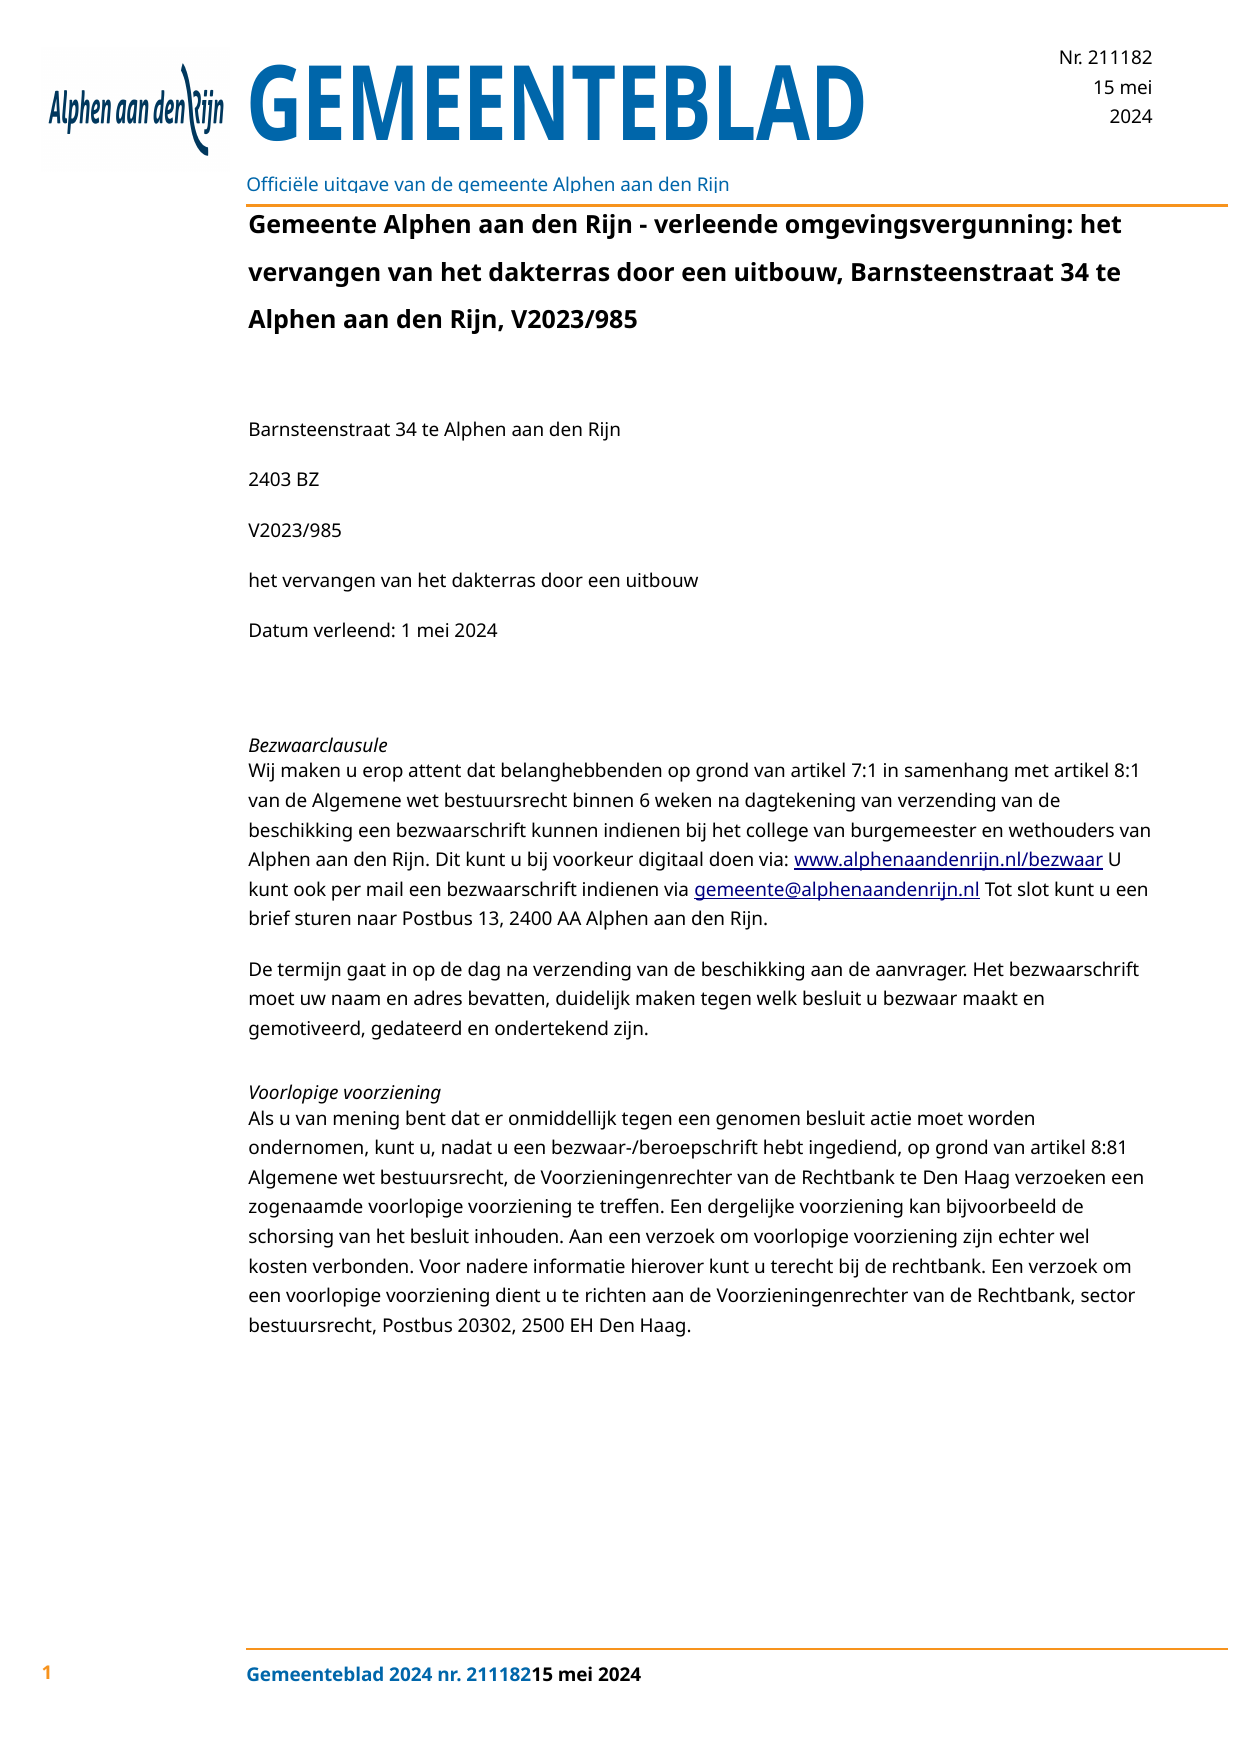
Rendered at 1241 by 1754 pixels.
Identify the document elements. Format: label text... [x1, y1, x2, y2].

text Wij maken u erop attent dat belanghebbenden op grond van artikel 7:1 in samenhang met artikel 8:1 van de Algemene wet bestuursrecht binnen 6 weken na dagtekening van verzending van de beschikking een bezwaarschrift kunnen indienen bij het college van burgemeester en wethouders van Alphen aan den Rijn. Dit kunt u bij voorkeur digitaal doen via: www.alphenaandenrijn.nl/bezwaar U kunt ook per mail een bezwaarschrift indienen via gemeente@alphenaandenrijn.nl Tot slot kunt u een brief sturen naar Postbus 13, 2400 AA Alphen aan den Rijn. [248, 758, 1152, 931]
text Gemeente Alphen aan den Rijn - verleende omgevingsvergunning: het vervangen van het dakterras door een uitbouw, Barnsteenstraat 34 te Alphen aan den Rijn, V2023/985 [248, 207, 1152, 336]
text Barnsteenstraat 34 te Alphen aan den Rijn [248, 416, 1152, 442]
text 2403 BZ [248, 466, 1152, 492]
picture [41, 47, 231, 172]
text V2023/985 [248, 517, 1152, 542]
text Als u van mening bent dat er onmiddellijk tegen een genomen besluit actie moet worden ondernomen, kunt u, nadat u een bezwaar-/beroepschrift hebt ingediend, op grond van artikel 8:81 Algemene wet bestuursrecht, de Voorzieningenrechter van de Rechtbank te Den Haag verzoeken een zogenaamde voorlopige voorziening te treffen. Een dergelijke voorziening kan bijvoorbeeld de schorsing van het besluit inhouden. Aan een verzoek om voorlopige voorziening zijn echter wel kosten verbonden. Voor nadere informatie hierover kunt u terecht bij de rechtbank. Een verzoek om een voorlopige voorziening dient u te richten aan de Voorzieningenrechter van de Rechtbank, sector bestuursrecht, Postbus 20302, 2500 EH Den Haag. [248, 1105, 1152, 1338]
text het vervangen van het dakterras door een uitbouw [248, 567, 1152, 593]
text De termijn gaat in op de dag na verzending van de beschikking aan de aanvrager. Het bezwaarschrift moet uw naam en adres bevatten, duidelijk maken tegen welk besluit u bezwaar maakt en gemotiveerd, gedateerd en ondertekend zijn. [248, 956, 1152, 1041]
text Bezwaarclausule [248, 732, 1152, 758]
text Datum verleend: 1 mei 2024 [248, 618, 1152, 643]
text Voorlopige voorziening [248, 1079, 1152, 1105]
